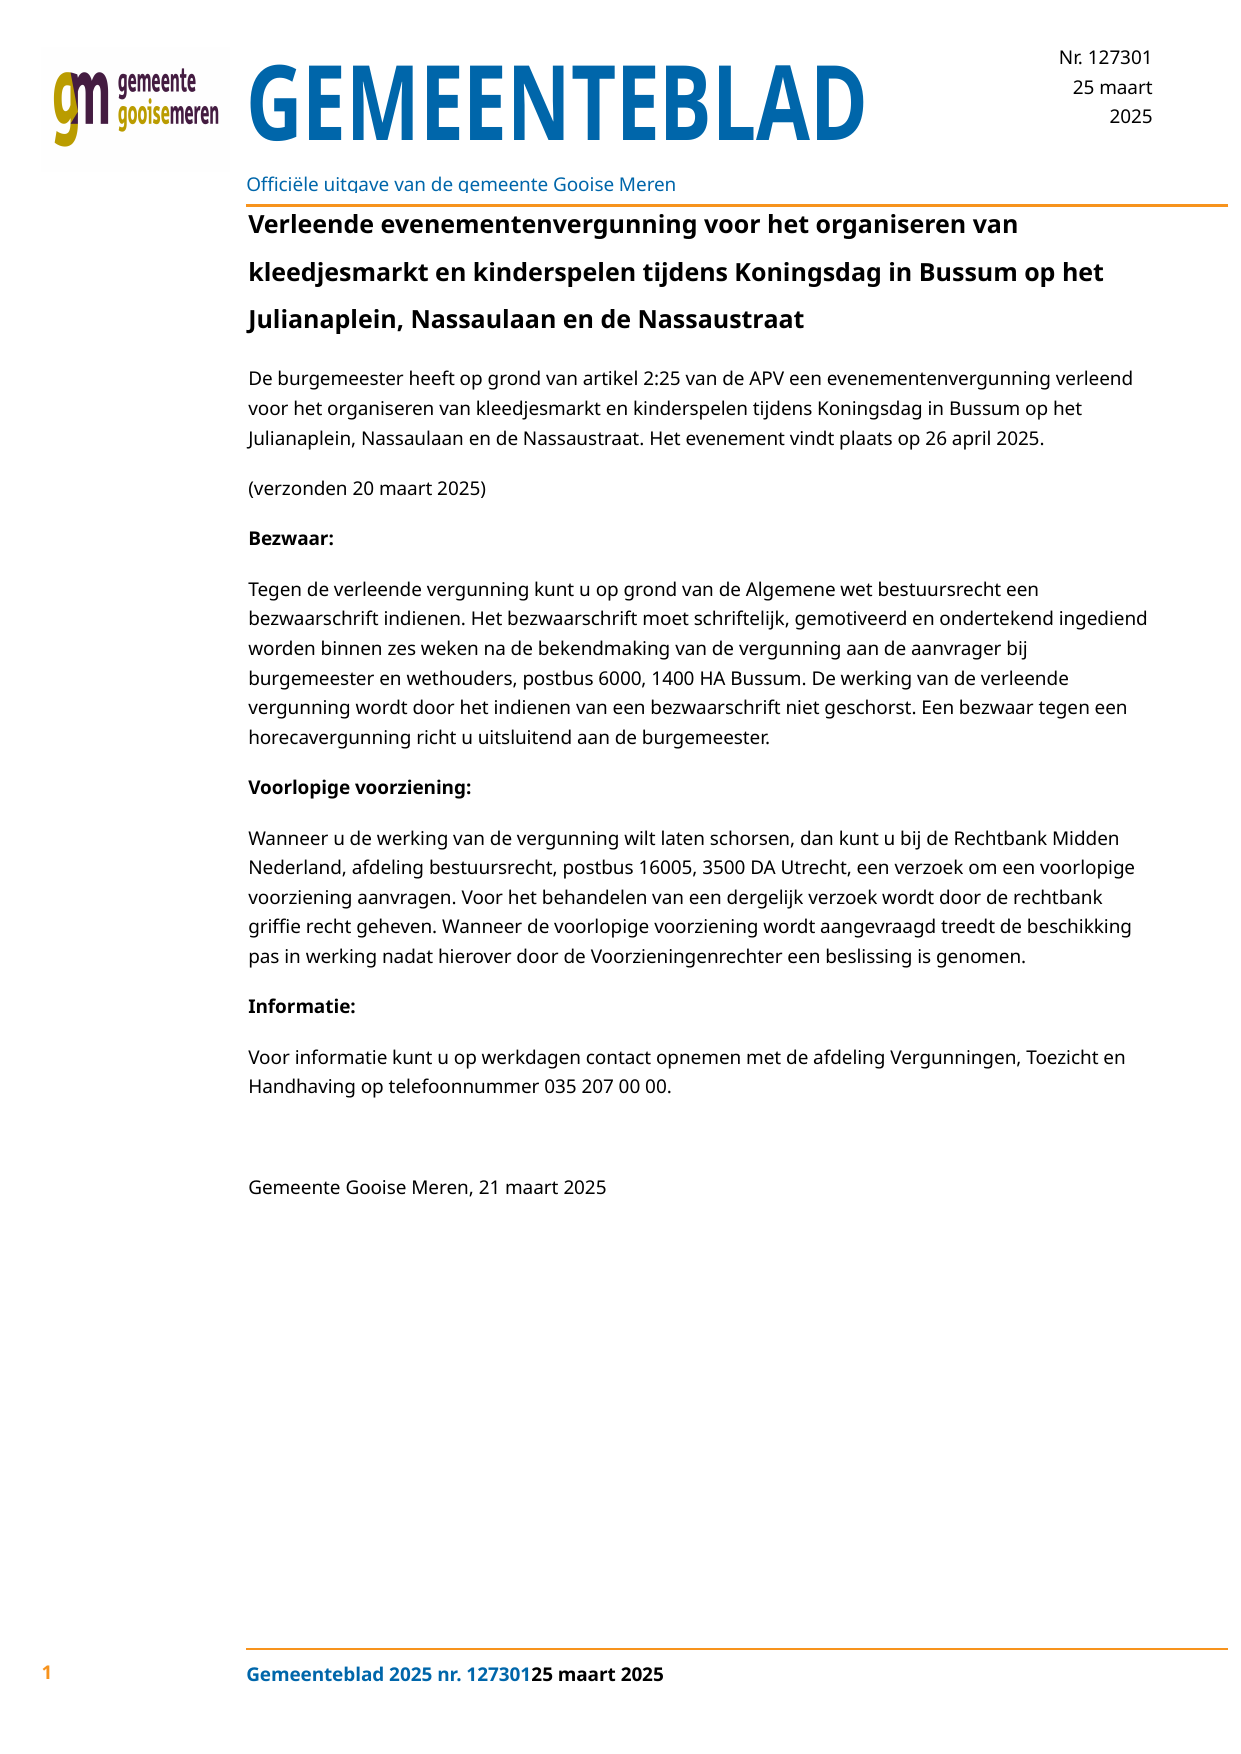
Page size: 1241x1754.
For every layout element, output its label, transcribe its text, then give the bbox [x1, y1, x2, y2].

text Gemeente Gooise Meren, 21 maart 2025 [248, 1174, 1152, 1200]
text De burgemeester heeft op grond van artikel 2:25 van de APV een evenementenvergunning verleend voor het organiseren van kleedjesmarkt en kinderspelen tijdens Koningsdag in Bussum op het Julianaplein, Nassaulaan en de Nassaustraat. Het evenement vindt plaats op 26 april 2025. [248, 366, 1152, 450]
text (verzonden 20 maart 2025) [248, 475, 1152, 501]
text Tegen de verleende vergunning kunt u op grond van de Algemene wet bestuursrecht een bezwaarschrift indienen. Het bezwaarschrift moet schriftelijk, gemotiveerd en ondertekend ingediend worden binnen zes weken na de bekendmaking van de vergunning aan de aanvrager bij burgemeester en wethouders, postbus 6000, 1400 HA Bussum. De werking van de verleende vergunning wordt door het indienen van een bezwaarschrift niet geschorst. Een bezwaar tegen een horecavergunning richt u uitsluitend aan de burgemeester. [248, 576, 1152, 749]
text Bezwaar: [248, 526, 1152, 551]
text Wanneer u de werking van de vergunning wilt laten schorsen, dan kunt u bij de Rechtbank Midden Nederland, afdeling bestuursrecht, postbus 16005, 3500 DA Utrecht, een verzoek om een voorlopige voorziening aanvragen. Voor het behandelen van een dergelijk verzoek wordt door de rechtbank griffie recht geheven. Wanneer de voorlopige voorziening wordt aangevraagd treedt de beschikking pas in werking nadat hierover door de Voorzieningenrechter een beslissing is genomen. [248, 825, 1152, 969]
text Informatie: [248, 993, 1152, 1019]
picture [41, 47, 231, 172]
text Voorlopige voorziening: [248, 774, 1152, 800]
text Verleende evenementenvergunning voor het organiseren van kleedjesmarkt en kinderspelen tijdens Koningsdag in Bussum op het Julianaplein, Nassaulaan en de Nassaustraat [248, 207, 1152, 336]
text Voor informatie kunt u op werkdagen contact opnemen met de afdeling Vergunningen, Toezicht en Handhaving op telefoonnummer 035 207 00 00. [248, 1044, 1152, 1099]
